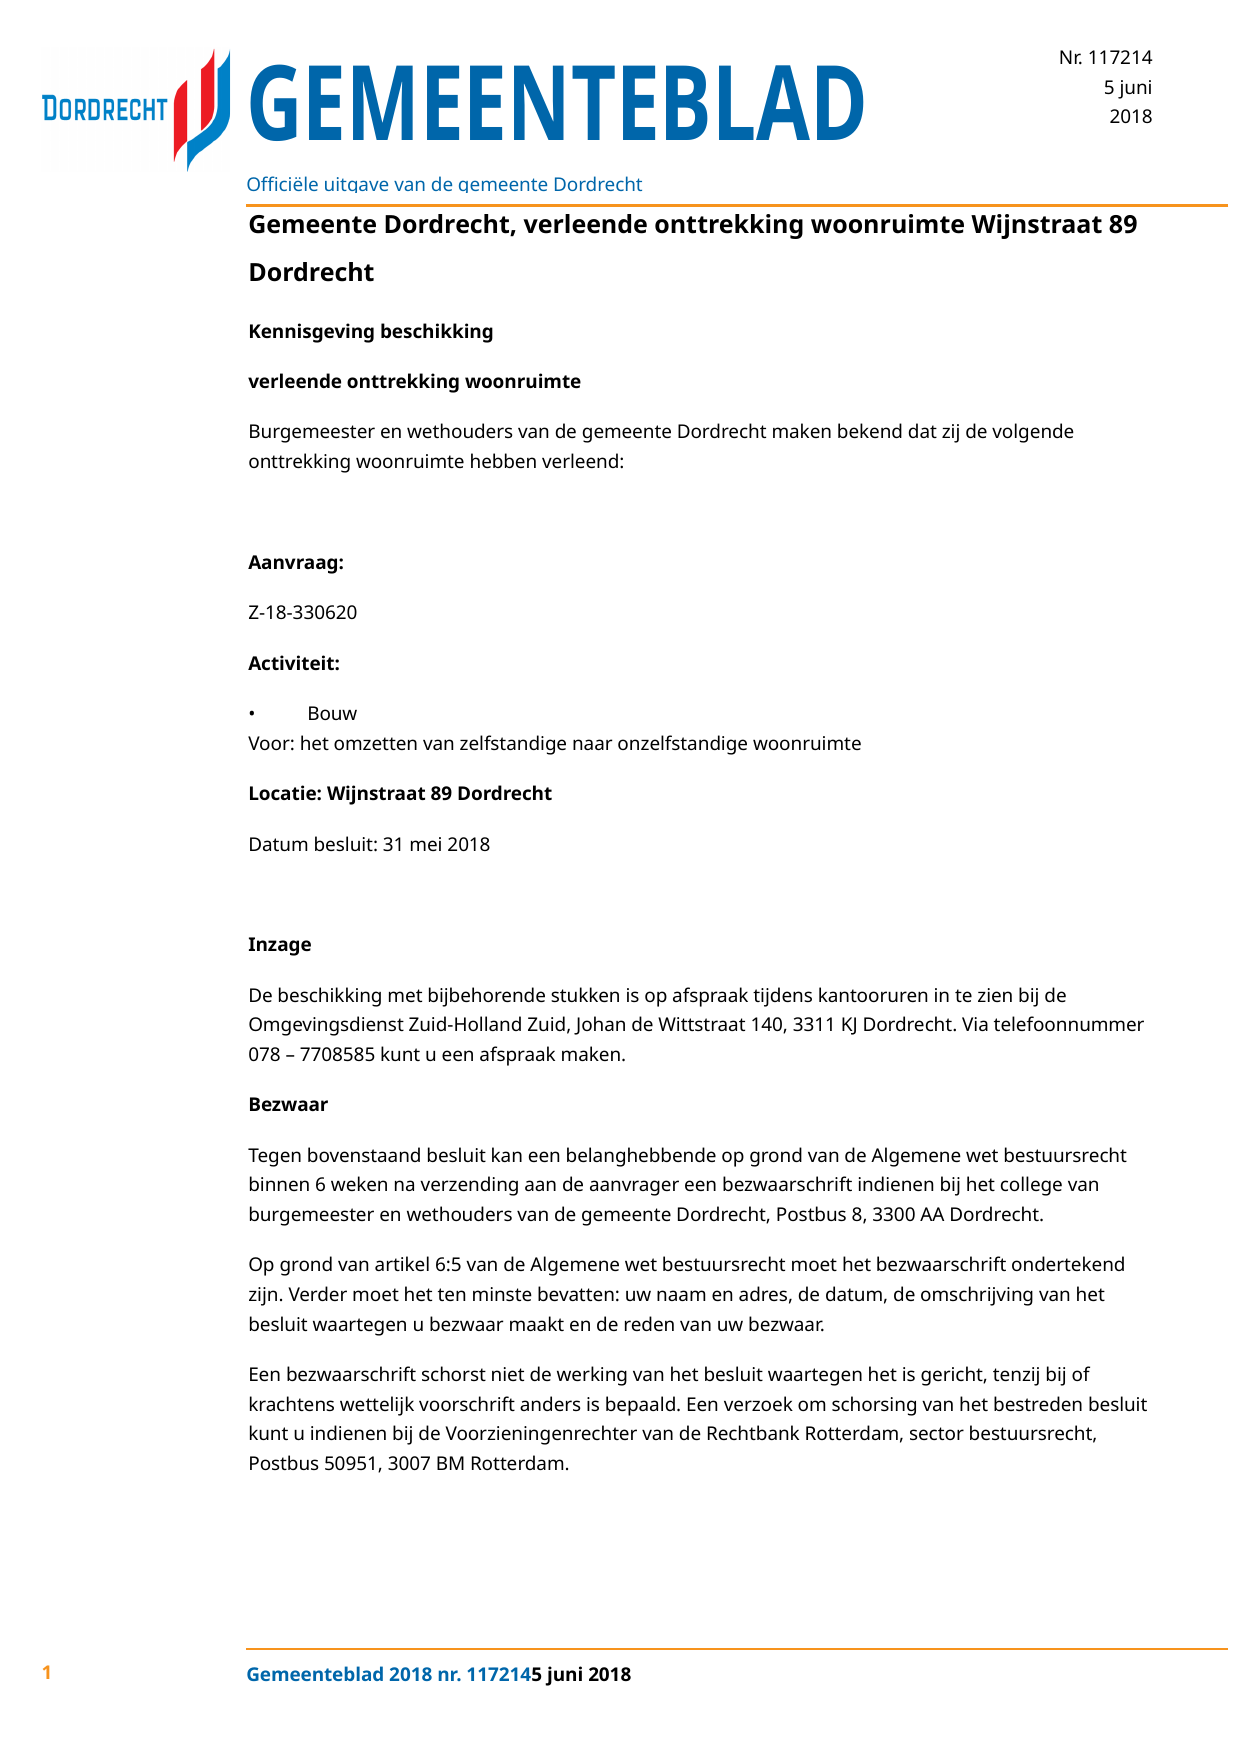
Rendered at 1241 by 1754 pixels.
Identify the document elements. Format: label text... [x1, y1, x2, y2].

text verleende onttrekking woonruimte [248, 368, 1152, 394]
picture [41, 47, 231, 172]
text Bezwaar [248, 1092, 1152, 1117]
text Aanvraag: [248, 549, 1152, 575]
text Z-18-330620 [248, 599, 1152, 625]
text Kennisgeving beschikking [248, 318, 1152, 344]
text Locatie: Wijnstraat 89 Dordrecht [248, 780, 1152, 806]
text Voor: het omzetten van zelfstandige naar onzelfstandige woonruimte [248, 730, 1152, 756]
text Gemeente Dordrecht, verleende onttrekking woonruimte Wijnstraat 89 Dordrecht [248, 207, 1152, 288]
text Burgemeester en wethouders van de gemeente Dordrecht maken bekend dat zij de volgende onttrekking woonruimte hebben verleend: [248, 419, 1152, 474]
list Bouw [248, 700, 1152, 726]
text Op grond van artikel 6:5 van de Algemene wet bestuursrecht moet het bezwaarschrift ondertekend zijn. Verder moet het ten minste bevatten: uw naam en adres, de datum, de omschrijving van het besluit waartegen u bezwaar maakt en de reden van uw bezwaar. [248, 1252, 1152, 1337]
text Tegen bovenstaand besluit kan een belanghebbende op grond van de Algemene wet bestuursrecht binnen 6 weken na verzending aan de aanvrager een bezwaarschrift indienen bij het college van burgemeester en wethouders van de gemeente Dordrecht, Postbus 8, 3300 AA Dordrecht. [248, 1142, 1152, 1227]
text Activiteit: [248, 650, 1152, 676]
text Datum besluit: 31 mei 2018 [248, 831, 1152, 857]
text Een bezwaarschrift schorst niet de werking van het besluit waartegen het is gericht, tenzij bij of krachtens wettelijk voorschrift anders is bepaald. Een verzoek om schorsing van het bestreden besluit kunt u indienen bij de Voorzieningenrechter van de Rechtbank Rotterdam, sector bestuursrecht, Postbus 50951, 3007 BM Rotterdam. [248, 1361, 1152, 1476]
text De beschikking met bijbehorende stukken is op afspraak tijdens kantooruren in te zien bij de Omgevingsdienst Zuid-Holland Zuid, Johan de Wittstraat 140, 3311 KJ Dordrecht. Via telefoonnummer 078 – 7708585 kunt u een afspraak maken. [248, 982, 1152, 1067]
text Inzage [248, 932, 1152, 957]
